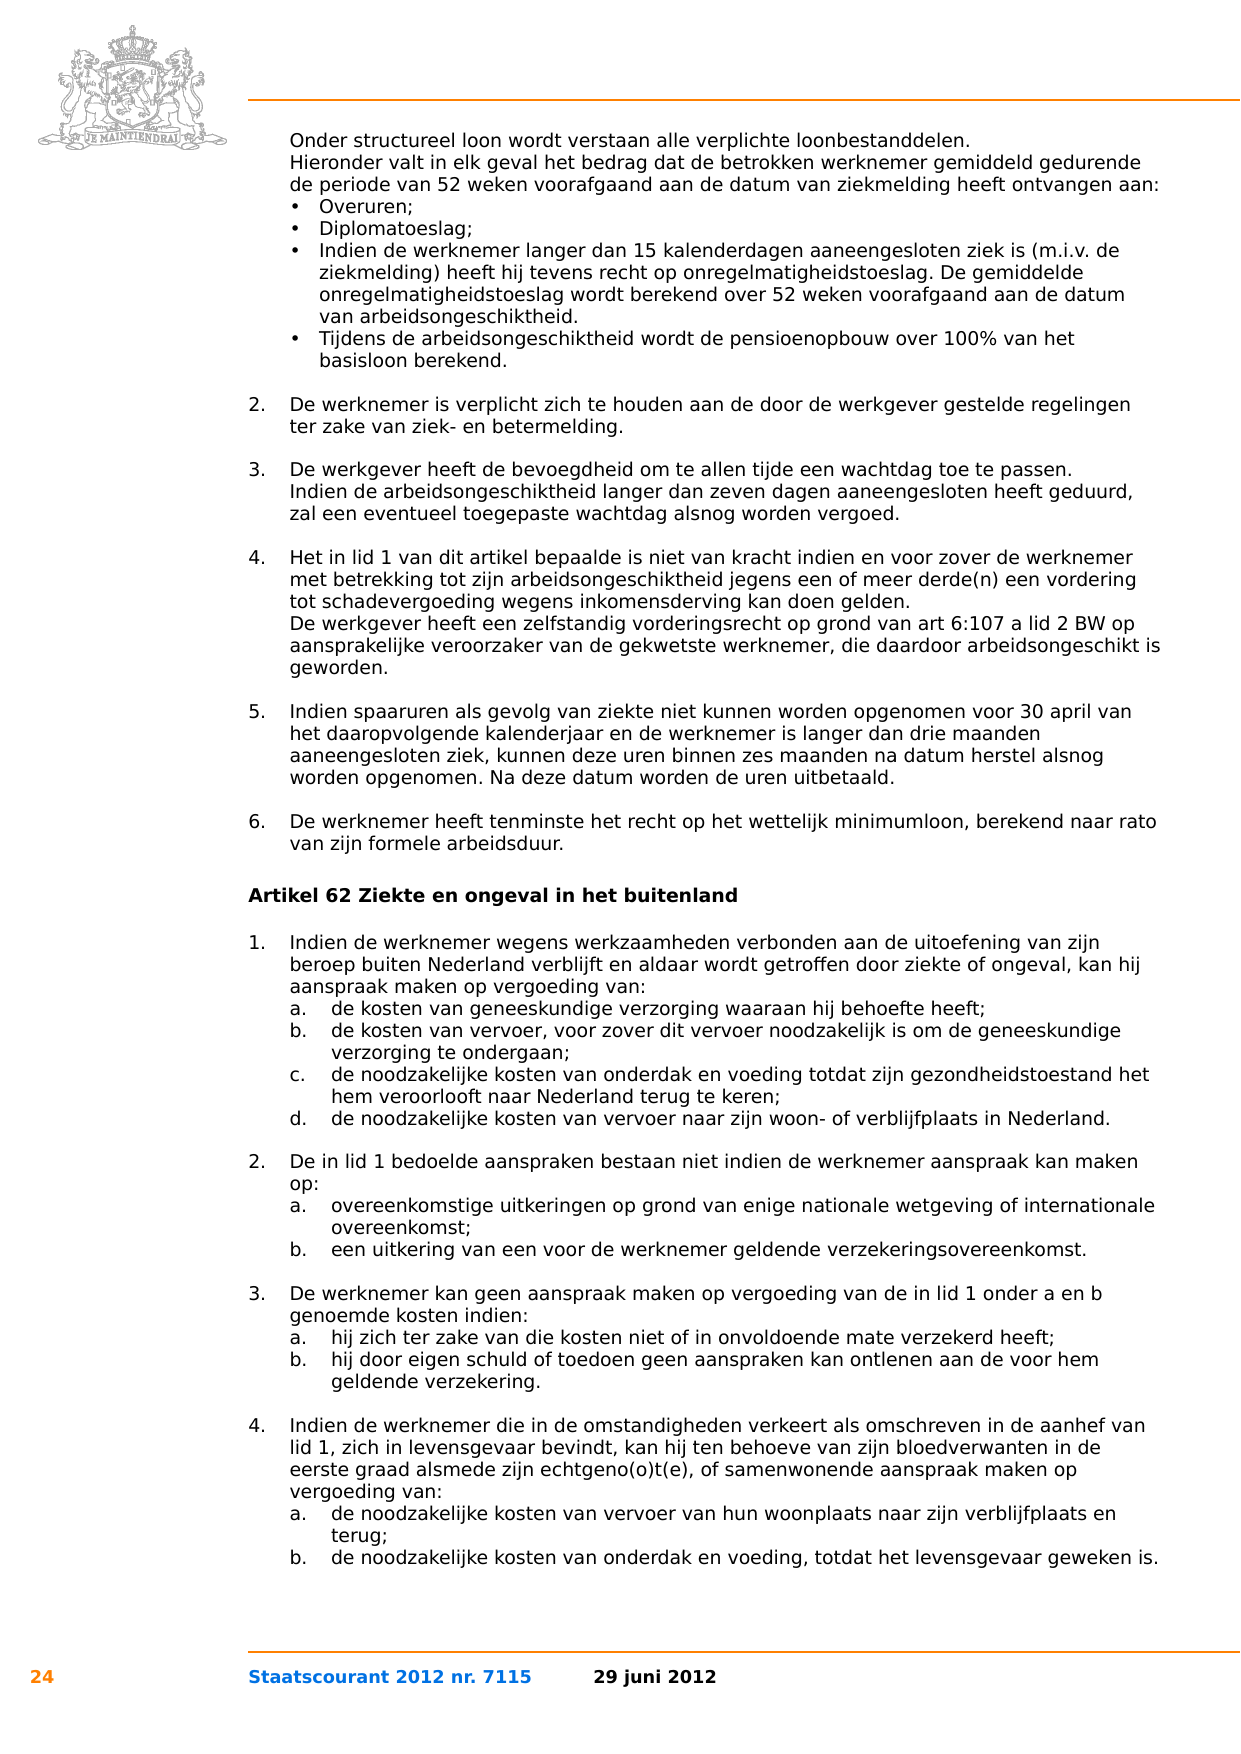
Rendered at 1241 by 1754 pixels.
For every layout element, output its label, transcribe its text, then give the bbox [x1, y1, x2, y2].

text a. overeenkomstige uitkeringen op grond van enige nationale wetgeving of internationale overeenkomst; [289, 1195, 1163, 1239]
text a. de kosten van geneeskundige verzorging waaraan hij behoefte heeft; [289, 998, 1163, 1019]
text a. hij zich ter zake van die kosten niet of in onvoldoende mate verzekerd heeft; [289, 1327, 1163, 1349]
text d. de noodzakelijke kosten van vervoer naar zijn woon- of verblijfplaats in Nederland. [289, 1107, 1163, 1129]
picture [38, 25, 227, 150]
text Onder structureel loon wordt verstaan alle verplichte loonbestanddelen. [289, 130, 1163, 152]
text c. de noodzakelijke kosten van onderdak en voeding totdat zijn gezondheidstoestand het hem veroorlooft naar Nederland terug te keren; [289, 1063, 1163, 1107]
text • Overuren; [289, 196, 1163, 218]
text Indien de arbeidsongeschiktheid langer dan zeven dagen aaneengesloten heeft geduurd, zal een eventueel toegepaste wachtdag alsnog worden vergoed. [289, 481, 1163, 525]
text 4. Indien de werknemer die in de omstandigheden verkeert als omschreven in de aanhef van lid 1, zich in levensgevaar bevindt, kan hij ten behoeve van zijn bloedverwanten in de eerste graad alsmede zijn echtgeno(o)t(e), of samenwonende aanspraak maken op vergoeding van: [248, 1415, 1163, 1503]
text 4. Het in lid 1 van dit artikel bepaalde is niet van kracht indien en voor zover de werknemer met betrekking tot zijn arbeidsongeschiktheid jegens een of meer derde(n) een vordering tot schadevergoeding wegens inkomensderving kan doen gelden. [248, 547, 1163, 613]
text 3. De werknemer kan geen aanspraak maken op vergoeding van de in lid 1 onder a en b genoemde kosten indien: [248, 1283, 1163, 1327]
text 2. De werknemer is verplicht zich te houden aan de door de werkgever gestelde regelingen ter zake van ziek- en betermelding. [248, 393, 1163, 437]
text Hieronder valt in elk geval het bedrag dat de betrokken werknemer gemiddeld gedurende de periode van 52 weken voorafgaand aan de datum van ziekmelding heeft ontvangen aan: [289, 152, 1163, 196]
text b. de noodzakelijke kosten van onderdak en voeding, totdat het levensgevaar geweken is. [289, 1547, 1163, 1569]
text 5. Indien spaaruren als gevolg van ziekte niet kunnen worden opgenomen voor 30 april van het daaropvolgende kalenderjaar en de werknemer is langer dan drie maanden aaneengesloten ziek, kunnen deze uren binnen zes maanden na datum herstel alsnog worden opgenomen. Na deze datum worden de uren uitbetaald. [248, 701, 1163, 789]
text 3. De werkgever heeft de bevoegdheid om te allen tijde een wachtdag toe te passen. [248, 459, 1163, 481]
subtitle Artikel 62 Ziekte en ongeval in het buitenland [248, 885, 1163, 907]
text 2. De in lid 1 bedoelde aanspraken bestaan niet indien de werknemer aanspraak kan maken op: [248, 1151, 1163, 1195]
text • Indien de werknemer langer dan 15 kalenderdagen aaneengesloten ziek is (m.i.v. de ziekmelding) heeft hij tevens recht op onregelmatigheidstoeslag. De gemiddelde onregelmatigheidstoeslag wordt berekend over 52 weken voorafgaand aan de datum van arbeidsongeschiktheid. [289, 240, 1163, 328]
text 6. De werknemer heeft tenminste het recht op het wettelijk minimumloon, berekend naar rato van zijn formele arbeidsduur. [248, 811, 1163, 855]
text De werkgever heeft een zelfstandig vorderingsrecht op grond van art 6:107 a lid 2 BW op aansprakelijke veroorzaker van de gekwetste werknemer, die daardoor arbeidsongeschikt is geworden. [289, 613, 1163, 679]
text 1. Indien de werknemer wegens werkzaamheden verbonden aan de uitoefening van zijn beroep buiten Nederland verblijft en aldaar wordt getroffen door ziekte of ongeval, kan hij aanspraak maken op vergoeding van: [248, 932, 1163, 998]
text • Tijdens de arbeidsongeschiktheid wordt de pensioenopbouw over 100% van het basisloon berekend. [289, 328, 1163, 372]
text b. de kosten van vervoer, voor zover dit vervoer noodzakelijk is om de geneeskundige verzorging te ondergaan; [289, 1019, 1163, 1063]
text b. hij door eigen schuld of toedoen geen aanspraken kan ontlenen aan de voor hem geldende verzekering. [289, 1349, 1163, 1393]
text a. de noodzakelijke kosten van vervoer van hun woonplaats naar zijn verblijfplaats en terug; [289, 1503, 1163, 1547]
text • Diplomatoeslag; [289, 218, 1163, 240]
text b. een uitkering van een voor de werknemer geldende verzekeringsovereenkomst. [289, 1239, 1163, 1261]
